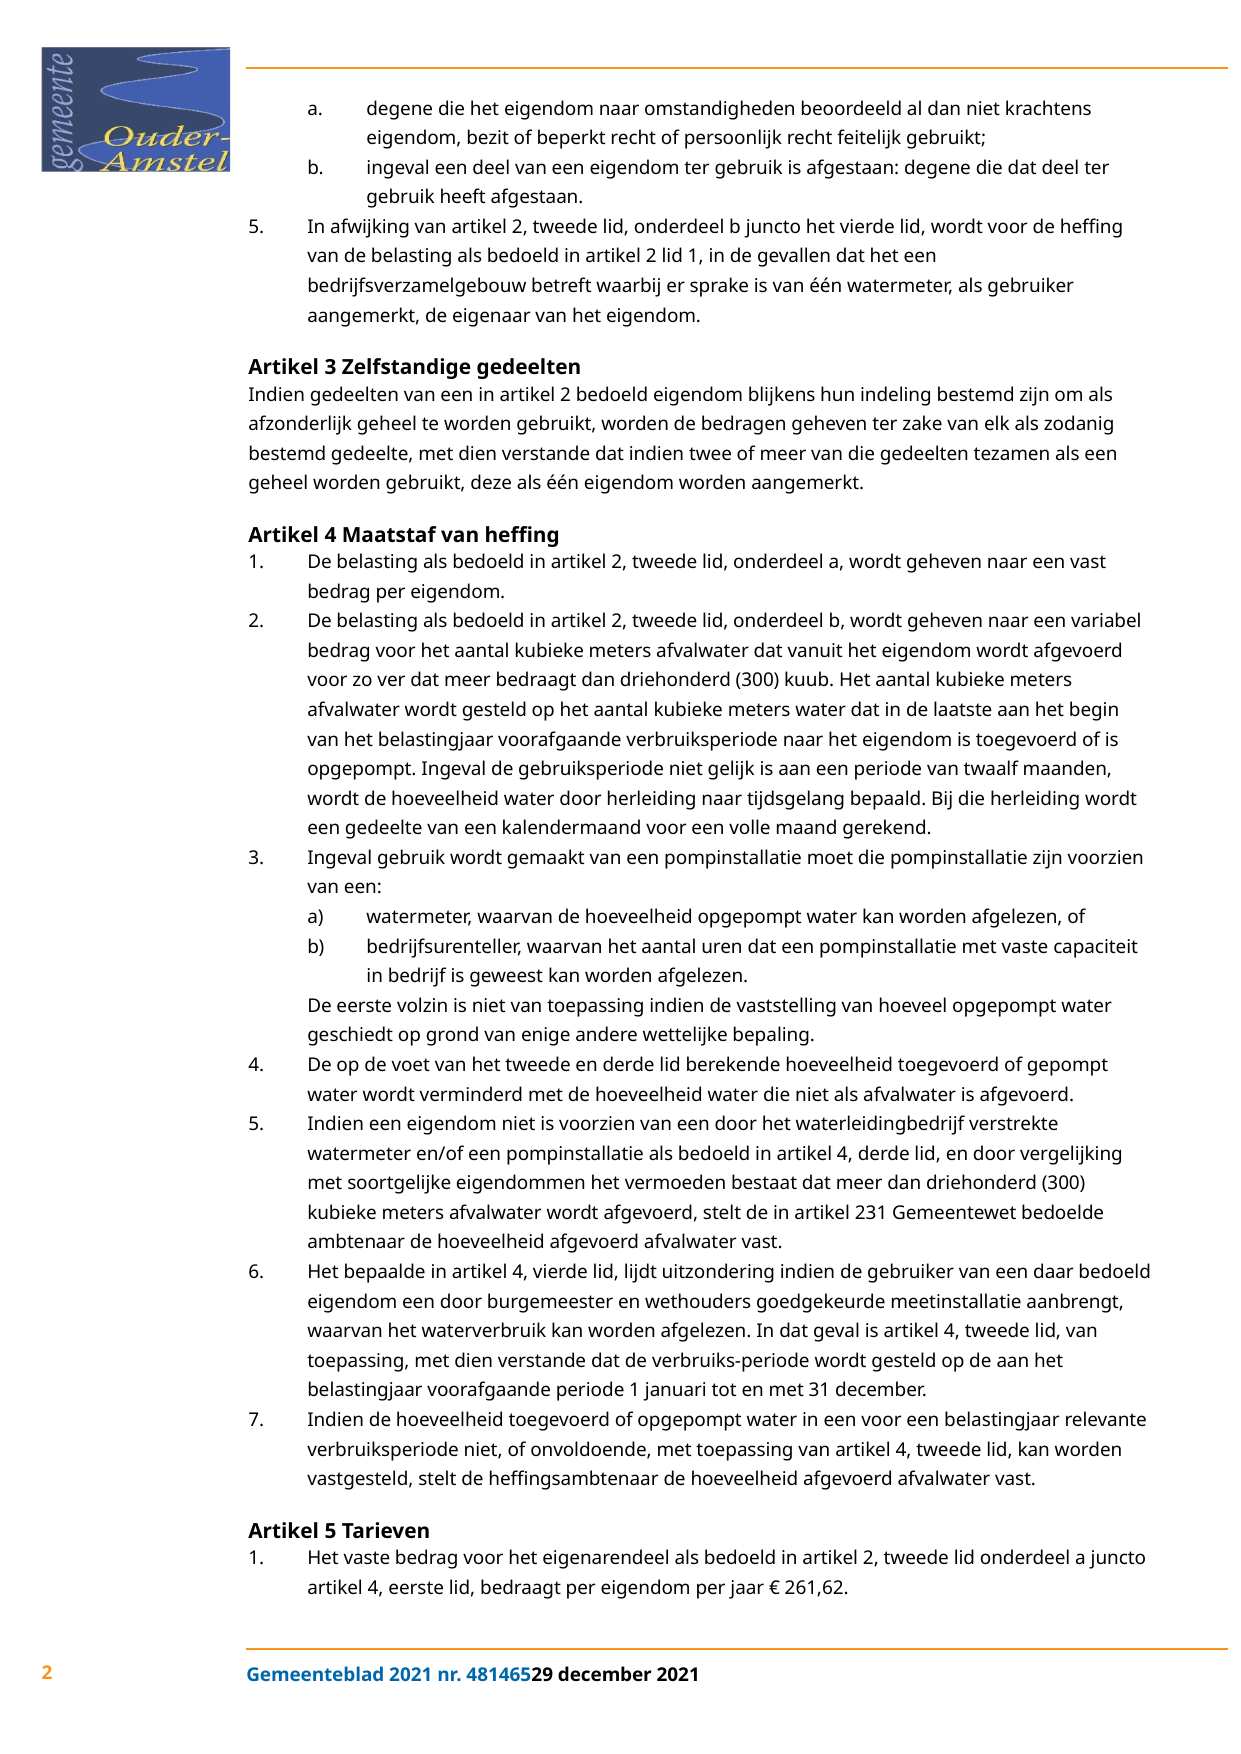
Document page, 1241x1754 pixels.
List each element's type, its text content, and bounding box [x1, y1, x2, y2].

list Ingeval gebruik wordt gemaakt van een pompinstallatie moet die pompinstallatie zijn voorzien van een: [248, 844, 1152, 899]
list De belasting als bedoeld in artikel 2, tweede lid, onderdeel a, wordt geheven naar een vast bedrag per eigendom. [248, 548, 1152, 604]
list Het bepaalde in artikel 4, vierde lid, lijdt uitzondering indien de gebruiker van een daar bedoeld eigendom een door burgemeester en wethouders goedgekeurde meetinstallatie aanbrengt, waarvan het waterverbruik kan worden afgelezen. In dat geval is artikel 4, tweede lid, van toepassing, met dien verstande dat de verbruiks-periode wordt gesteld op de aan het belastingjaar voorafgaande periode 1 januari tot en met 31 december. [248, 1258, 1152, 1402]
text Artikel 4 Maatstaf van heffing [248, 520, 1152, 548]
list De belasting als bedoeld in artikel 2, tweede lid, onderdeel b, wordt geheven naar een variabel bedrag voor het aantal kubieke meters afvalwater dat vanuit het eigendom wordt afgevoerd voor zo ver dat meer bedraagt dan driehonderd (300) kuub. Het aantal kubieke meters afvalwater wordt gesteld op het aantal kubieke meters water dat in de laatste aan het begin van het belastingjaar voorafgaande verbruiksperiode naar het eigendom is toegevoerd of is opgepompt. Ingeval de gebruiksperiode niet gelijk is aan een periode van twaalf maanden, wordt de hoeveelheid water door herleiding naar tijdsgelang bepaald. Bij die herleiding wordt een gedeelte van een kalendermaand voor een volle maand gerekend. [248, 607, 1152, 840]
list In afwijking van artikel 2, tweede lid, onderdeel b juncto het vierde lid, wordt voor de heffing van de belasting als bedoeld in artikel 2 lid 1, in de gevallen dat het een bedrijfsverzamelgebouw betreft waarbij er sprake is van één watermeter, als gebruiker aangemerkt, de eigenaar van het eigendom. [248, 213, 1152, 328]
list Indien een eigendom niet is voorzien van een door het waterleidingbedrijf verstrekte watermeter en/of een pompinstallatie als bedoeld in artikel 4, derde lid, en door vergelijking met soortgelijke eigendommen het vermoeden bestaat dat meer dan driehonderd (300) kubieke meters afvalwater wordt afgevoerd, stelt de in artikel 231 Gemeentewet bedoelde ambtenaar de hoeveelheid afgevoerd afvalwater vast. [248, 1110, 1152, 1254]
list bedrijfsurenteller, waarvan het aantal uren dat een pompinstallatie met vaste capaciteit in bedrijf is geweest kan worden afgelezen. [307, 933, 1152, 988]
text Artikel 5 Tarieven [248, 1516, 1152, 1544]
picture [41, 47, 231, 172]
list De op de voet van het tweede en derde lid berekende hoeveelheid toegevoerd of gepompt water wordt verminderd met de hoeveelheid water die niet als afvalwater is afgevoerd. [248, 1051, 1152, 1107]
text Artikel 3 Zelfstandige gedeelten [248, 352, 1152, 381]
list Indien de hoeveelheid toegevoerd of opgepompt water in een voor een belastingjaar relevante verbruiksperiode niet, of onvoldoende, met toepassing van artikel 4, tweede lid, kan worden vastgesteld, stelt de heffingsambtenaar de hoeveelheid afgevoerd afvalwater vast. [248, 1406, 1152, 1491]
list Het vaste bedrag voor het eigenarendeel als bedoeld in artikel 2, tweede lid onderdeel a juncto artikel 4, eerste lid, bedraagt per eigendom per jaar € 261,62. [248, 1544, 1152, 1599]
list ingeval een deel van een eigendom ter gebruik is afgestaan: degene die dat deel ter gebruik heeft afgestaan. [307, 154, 1152, 209]
list De eerste volzin is niet van toepassing indien de vaststelling van hoeveel opgepompt water geschiedt op grond van enige andere wettelijke bepaling. [248, 992, 1152, 1047]
list degene die het eigendom naar omstandigheden beoordeeld al dan niet krachtens eigendom, bezit of beperkt recht of persoonlijk recht feitelijk gebruikt; [307, 95, 1152, 150]
list watermeter, waarvan de hoeveelheid opgepompt water kan worden afgelezen, of [307, 903, 1152, 929]
text Indien gedeelten van een in artikel 2 bedoeld eigendom blijkens hun indeling bestemd zijn om als afzonderlijk geheel te worden gebruikt, worden de bedragen geheven ter zake van elk als zodanig bestemd gedeelte, met dien verstande dat indien twee of meer van die gedeelten tezamen als een geheel worden gebruikt, deze als één eigendom worden aangemerkt. [248, 381, 1152, 495]
